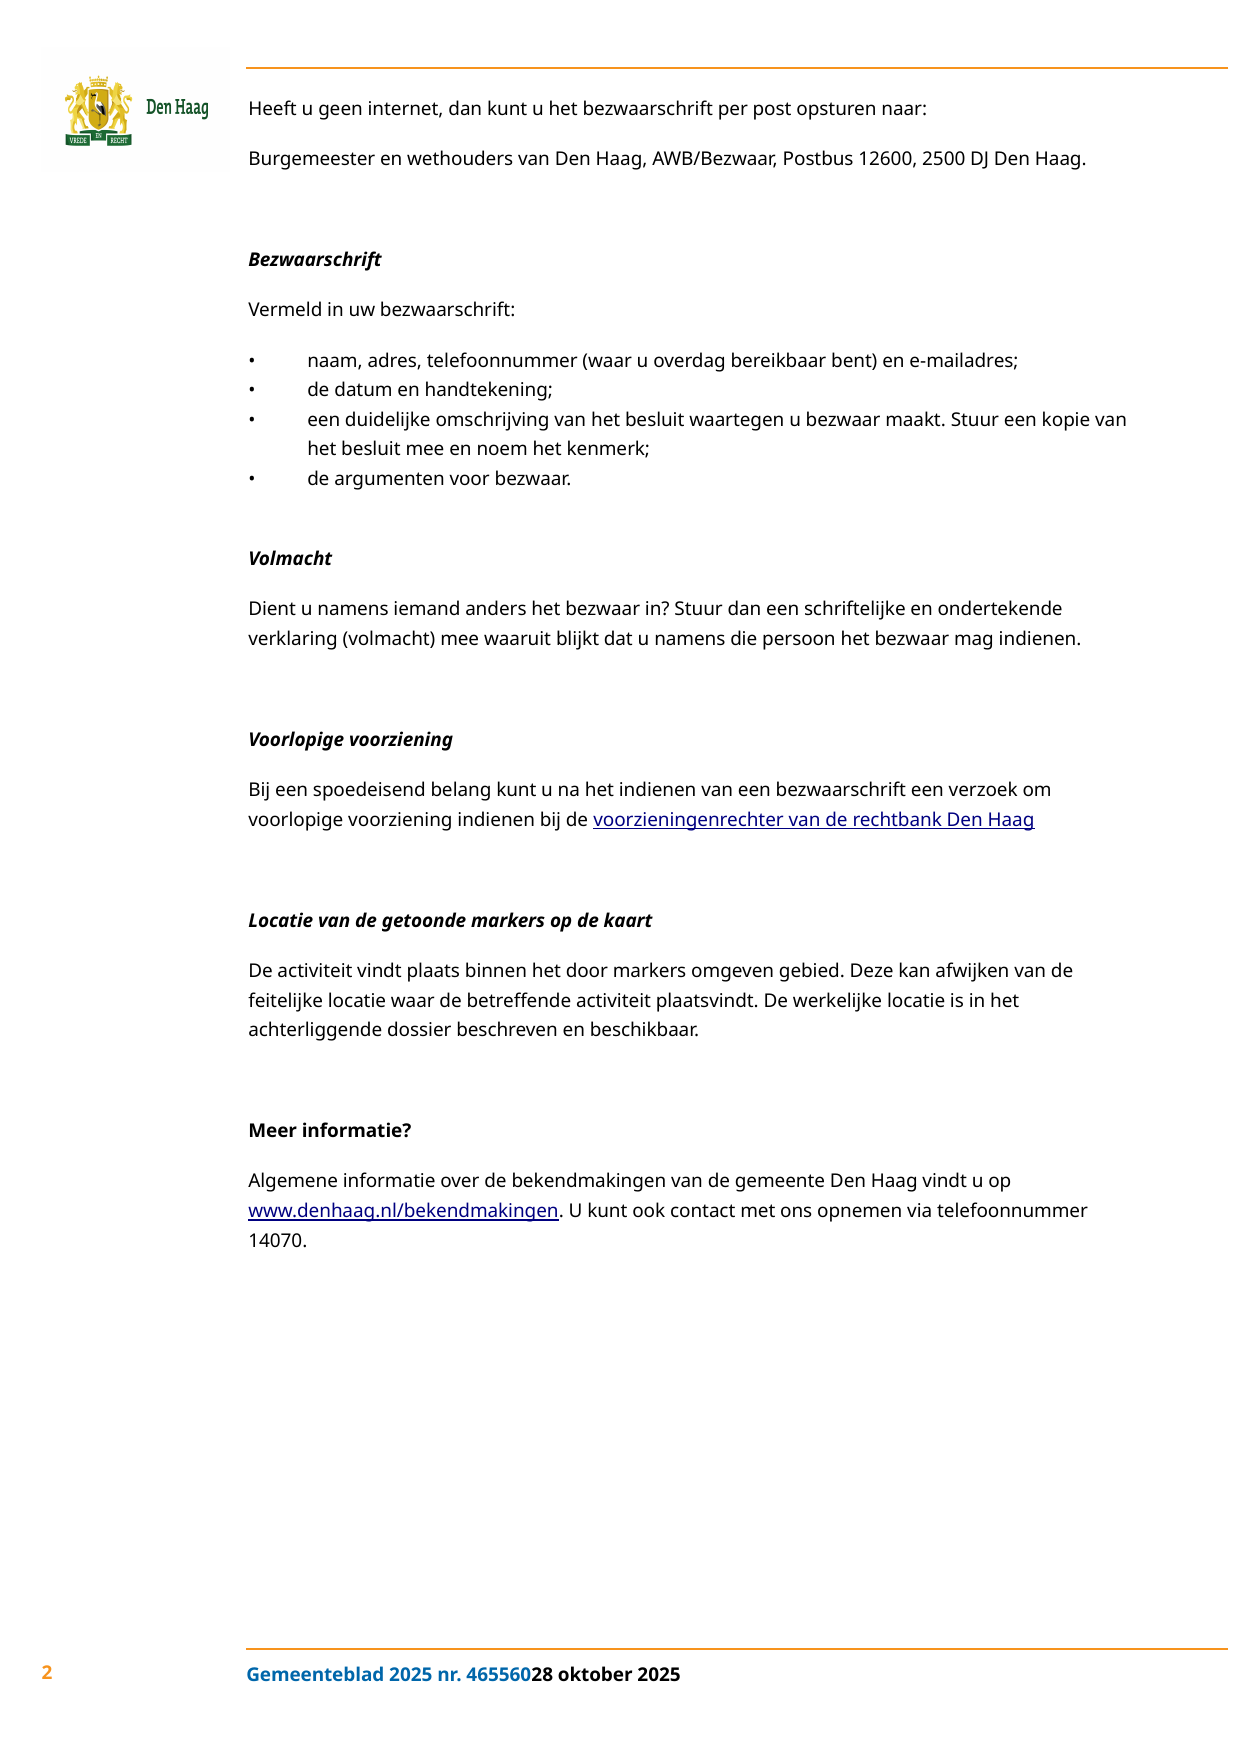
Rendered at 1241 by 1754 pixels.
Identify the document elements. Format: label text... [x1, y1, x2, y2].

text Dient u namens iemand anders het bezwaar in? Stuur dan een schriftelijke en ondertekende verklaring (volmacht) mee waaruit blijkt dat u namens die persoon het bezwaar mag indienen. [248, 596, 1152, 651]
text Locatie van de getoonde markers op de kaart [248, 907, 1152, 933]
text Vermeld in uw bezwaarschrift: [248, 296, 1152, 322]
picture [41, 47, 231, 172]
text Heeft u geen internet, dan kunt u het bezwaarschrift per post opsturen naar: [248, 95, 1152, 121]
text Bij een spoedeisend belang kunt u na het indienen van een bezwaarschrift een verzoek om voorlopige voorziening indienen bij de voorzieningenrechter van de rechtbank Den Haag [248, 776, 1152, 832]
text Bezwaarschrift [248, 246, 1152, 272]
text Volmacht [248, 545, 1152, 571]
list de argumenten voor bezwaar. [248, 465, 1152, 491]
text Voorlopige voorziening [248, 726, 1152, 752]
text Burgemeester en wethouders van Den Haag, AWB/Bezwaar, Postbus 12600, 2500 DJ Den Haag. [248, 145, 1152, 171]
list de datum en handtekening; [248, 376, 1152, 402]
text Algemene informatie over de bekendmakingen van de gemeente Den Haag vindt u op www.denhaag.nl/bekendmakingen. U kunt ook contact met ons opnemen via telefoonnummer 14070. [248, 1168, 1152, 1253]
list naam, adres, telefoonnummer (waar u overdag bereikbaar bent) en e-mailadres; [248, 347, 1152, 373]
text De activiteit vindt plaats binnen het door markers omgeven gebied. Deze kan afwijken van de feitelijke locatie waar de betreffende activiteit plaatsvindt. De werkelijke locatie is in het achterliggende dossier beschreven en beschikbaar. [248, 957, 1152, 1042]
text Meer informatie? [248, 1117, 1152, 1143]
list een duidelijke omschrijving van het besluit waartegen u bezwaar maakt. Stuur een kopie van het besluit mee en noem het kenmerk; [248, 406, 1152, 461]
